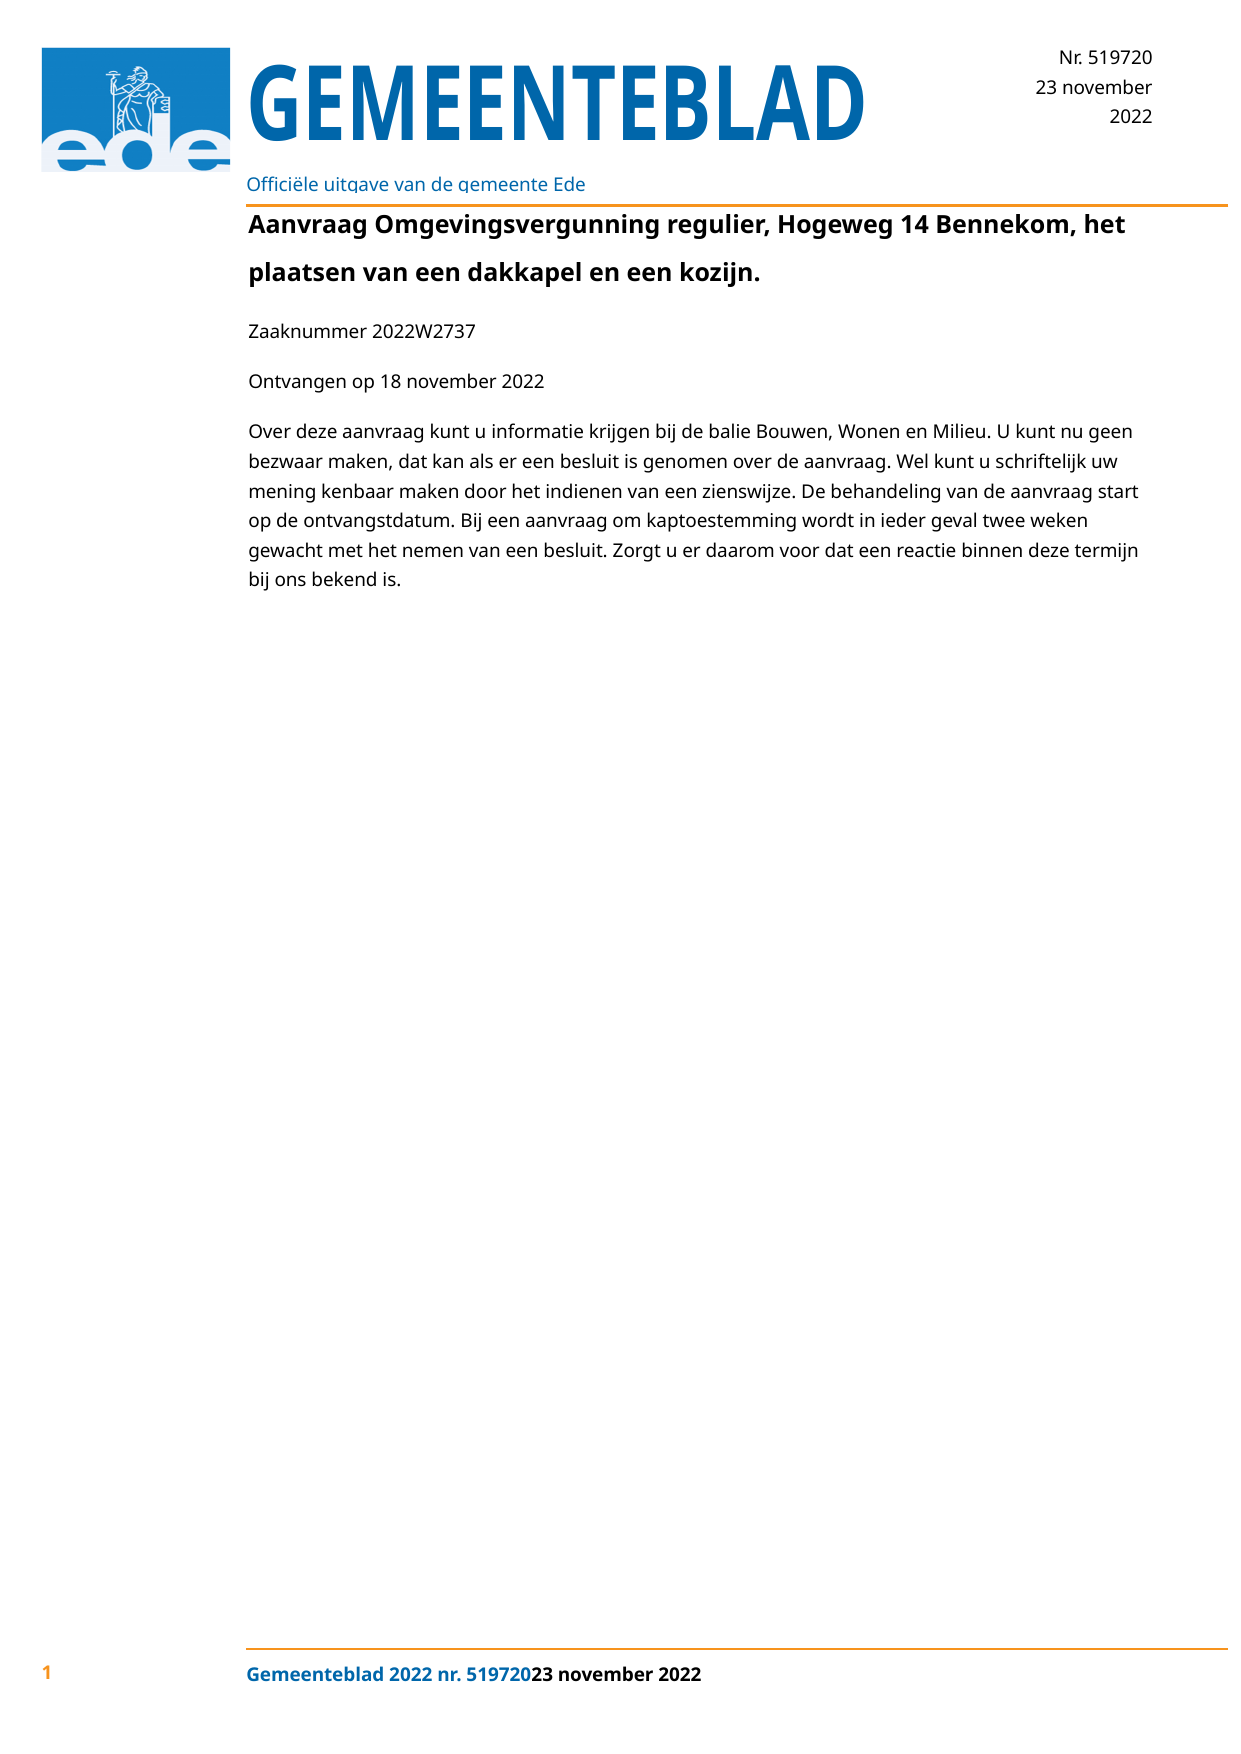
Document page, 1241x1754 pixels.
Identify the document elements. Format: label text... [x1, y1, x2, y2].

text Over deze aanvraag kunt u informatie krijgen bij de balie Bouwen, Wonen en Milieu. U kunt nu geen bezwaar maken, dat kan als er een besluit is genomen over de aanvraag. Wel kunt u schriftelijk uw mening kenbaar maken door het indienen van een zienswijze. De behandeling van de aanvraag start op de ontvangstdatum. Bij een aanvraag om kaptoestemming wordt in ieder geval twee weken gewacht met het nemen van een besluit. Zorgt u er daarom voor dat een reactie binnen deze termijn bij ons bekend is. [248, 419, 1152, 592]
text Ontvangen op 18 november 2022 [248, 368, 1152, 394]
picture [41, 47, 231, 172]
text Zaaknummer 2022W2737 [248, 318, 1152, 344]
text Aanvraag Omgevingsvergunning regulier, Hogeweg 14 Bennekom, het plaatsen van een dakkapel en een kozijn. [248, 207, 1152, 288]
